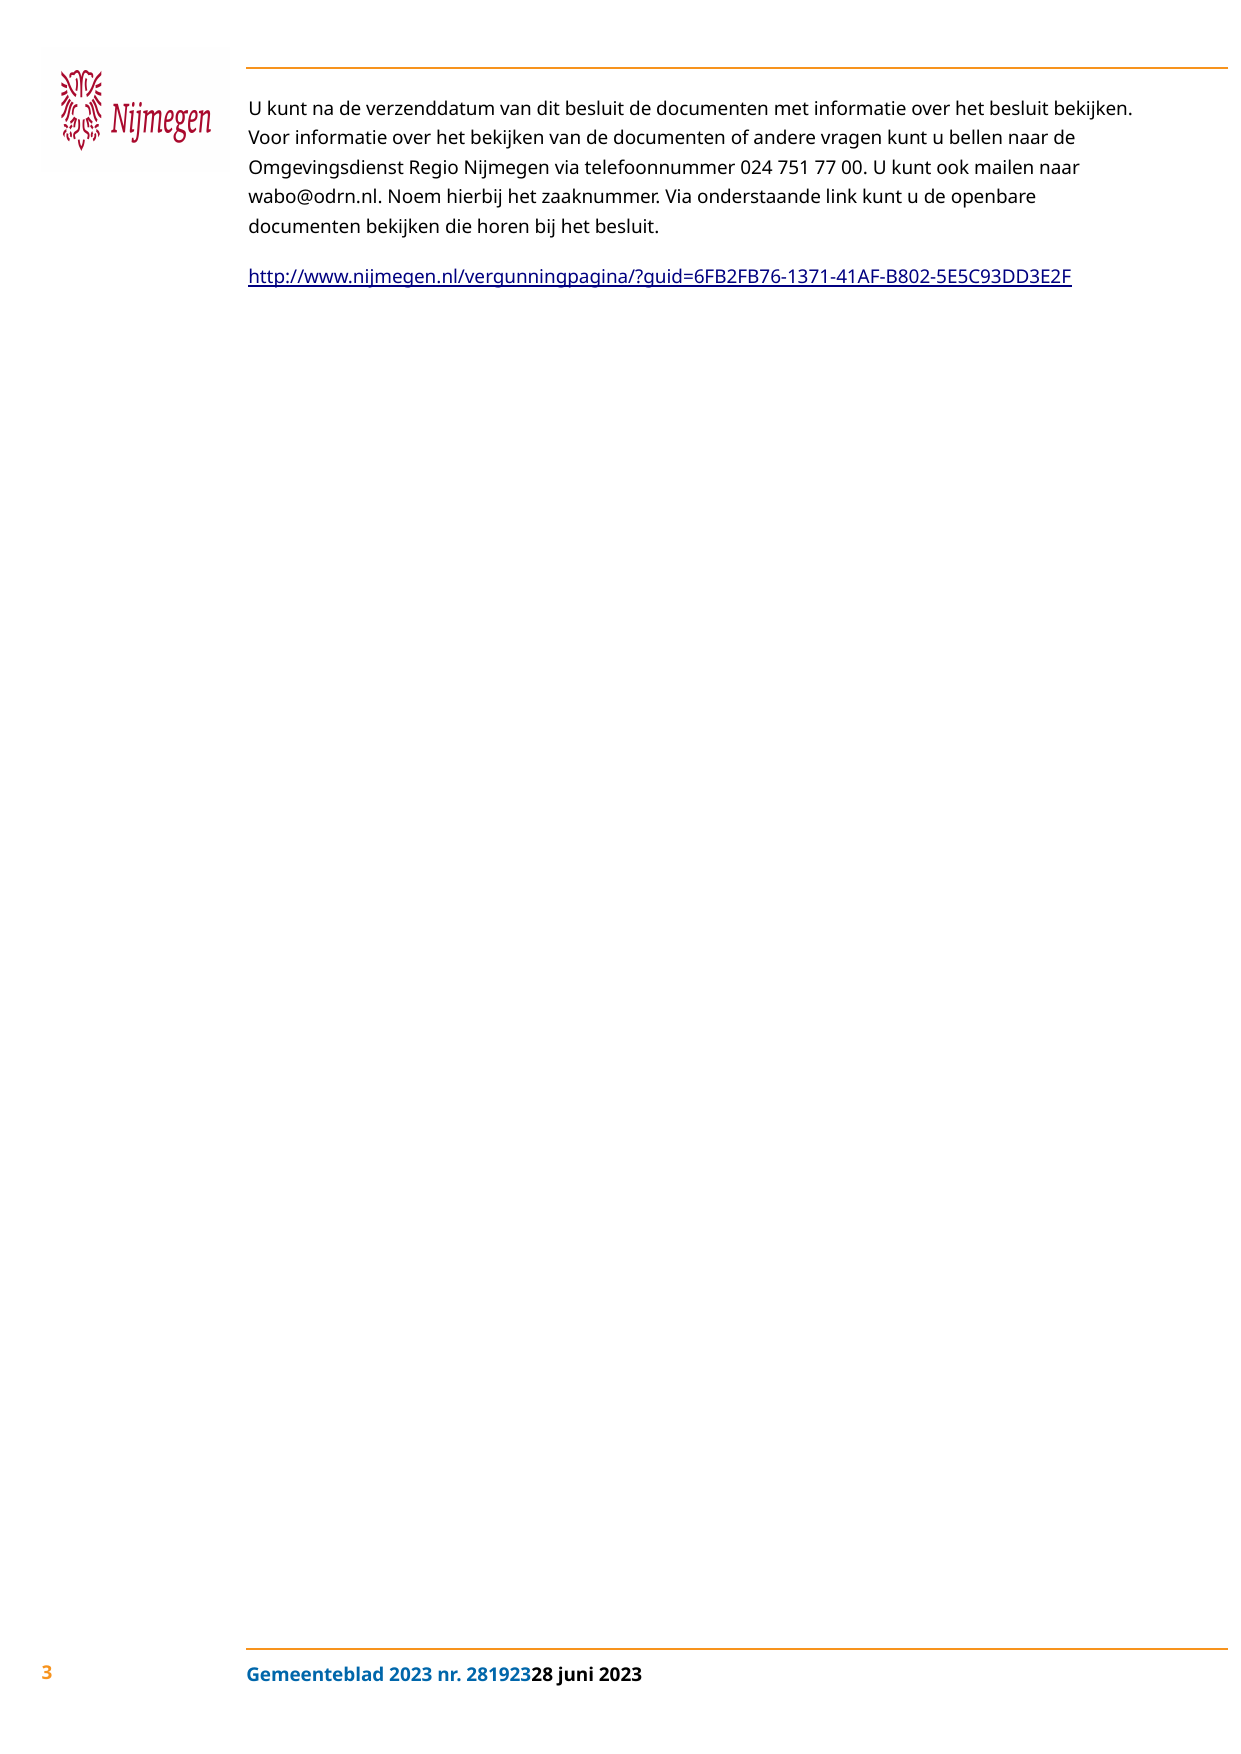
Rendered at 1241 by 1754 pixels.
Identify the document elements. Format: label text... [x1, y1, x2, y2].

text http://www.nijmegen.nl/vergunningpagina/?guid=6FB2FB76-1371-41AF-B802-5E5C93DD3E2F [248, 263, 1152, 289]
picture [41, 47, 231, 172]
text U kunt na de verzenddatum van dit besluit de documenten met informatie over het besluit bekijken. Voor informatie over het bekijken van de documenten of andere vragen kunt u bellen naar de Omgevingsdienst Regio Nijmegen via telefoonnummer 024 751 77 00. U kunt ook mailen naar wabo@odrn.nl. Noem hierbij het zaaknummer. Via onderstaande link kunt u de openbare documenten bekijken die horen bij het besluit. [248, 95, 1152, 239]
